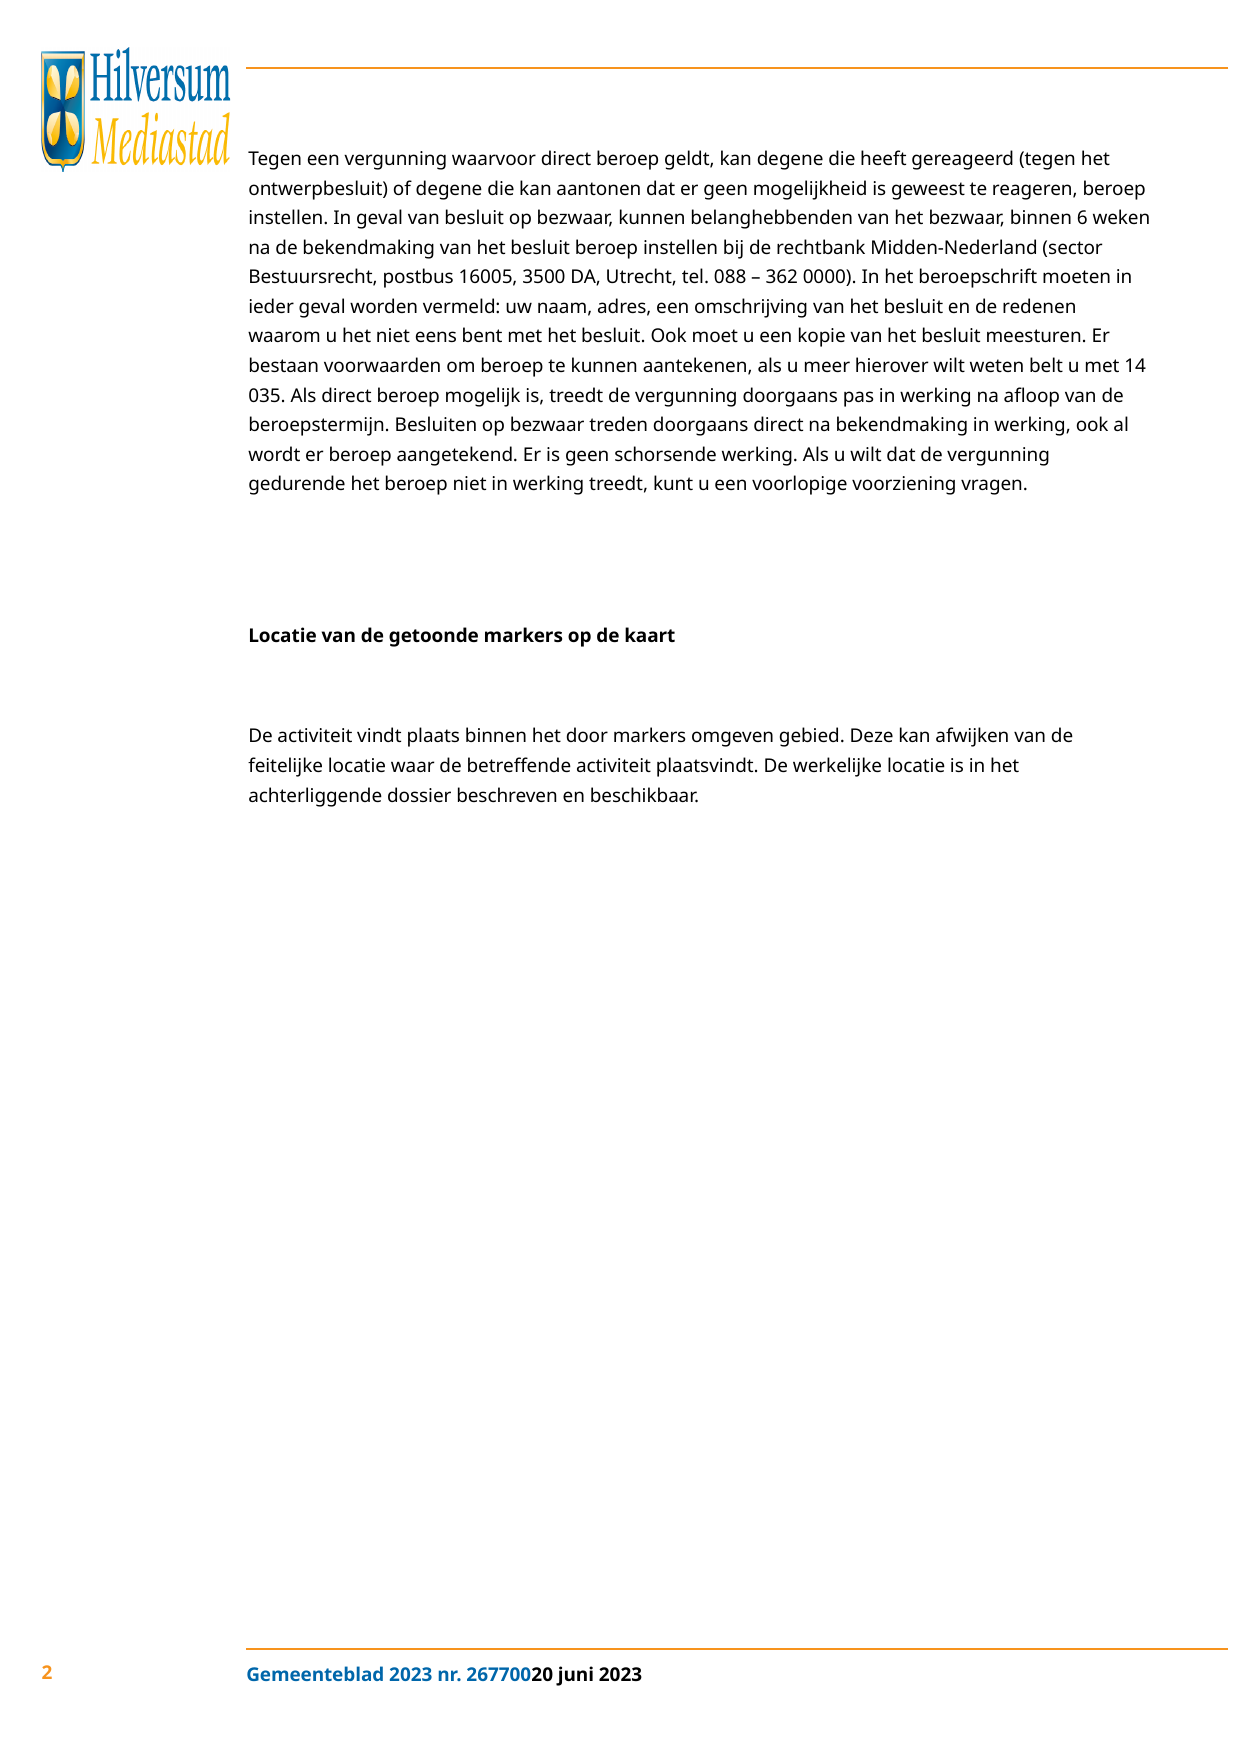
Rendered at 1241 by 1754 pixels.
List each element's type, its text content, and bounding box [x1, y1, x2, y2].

text Locatie van de getoonde markers op de kaart [248, 622, 1152, 648]
text Tegen een vergunning waarvoor direct beroep geldt, kan degene die heeft gereageerd (tegen het ontwerpbesluit) of degene die kan aantonen dat er geen mogelijkheid is geweest te reageren, beroep instellen. In geval van besluit op bezwaar, kunnen belanghebbenden van het bezwaar, binnen 6 weken na de bekendmaking van het besluit beroep instellen bij de rechtbank Midden-Nederland (sector Bestuursrecht, postbus 16005, 3500 DA, Utrecht, tel. 088 – 362 0000). In het beroepschrift moeten in ieder geval worden vermeld: uw naam, adres, een omschrijving van het besluit en de redenen waarom u het niet eens bent met het besluit. Ook moet u een kopie van het besluit meesturen. Er bestaan voorwaarden om beroep te kunnen aantekenen, als u meer hierover wilt weten belt u met 14 035. Als direct beroep mogelijk is, treedt de vergunning doorgaans pas in werking na afloop van de beroepstermijn. Besluiten op bezwaar treden doorgaans direct na bekendmaking in werking, ook al wordt er beroep aangetekend. Er is geen schorsende werking. Als u wilt dat de vergunning gedurende het beroep niet in werking treedt, kunt u een voorlopige voorziening vragen. [248, 145, 1152, 496]
text De activiteit vindt plaats binnen het door markers omgeven gebied. Deze kan afwijken van de feitelijke locatie waar de betreffende activiteit plaatsvindt. De werkelijke locatie is in het achterliggende dossier beschreven en beschikbaar. [248, 723, 1152, 808]
picture [41, 47, 231, 172]
